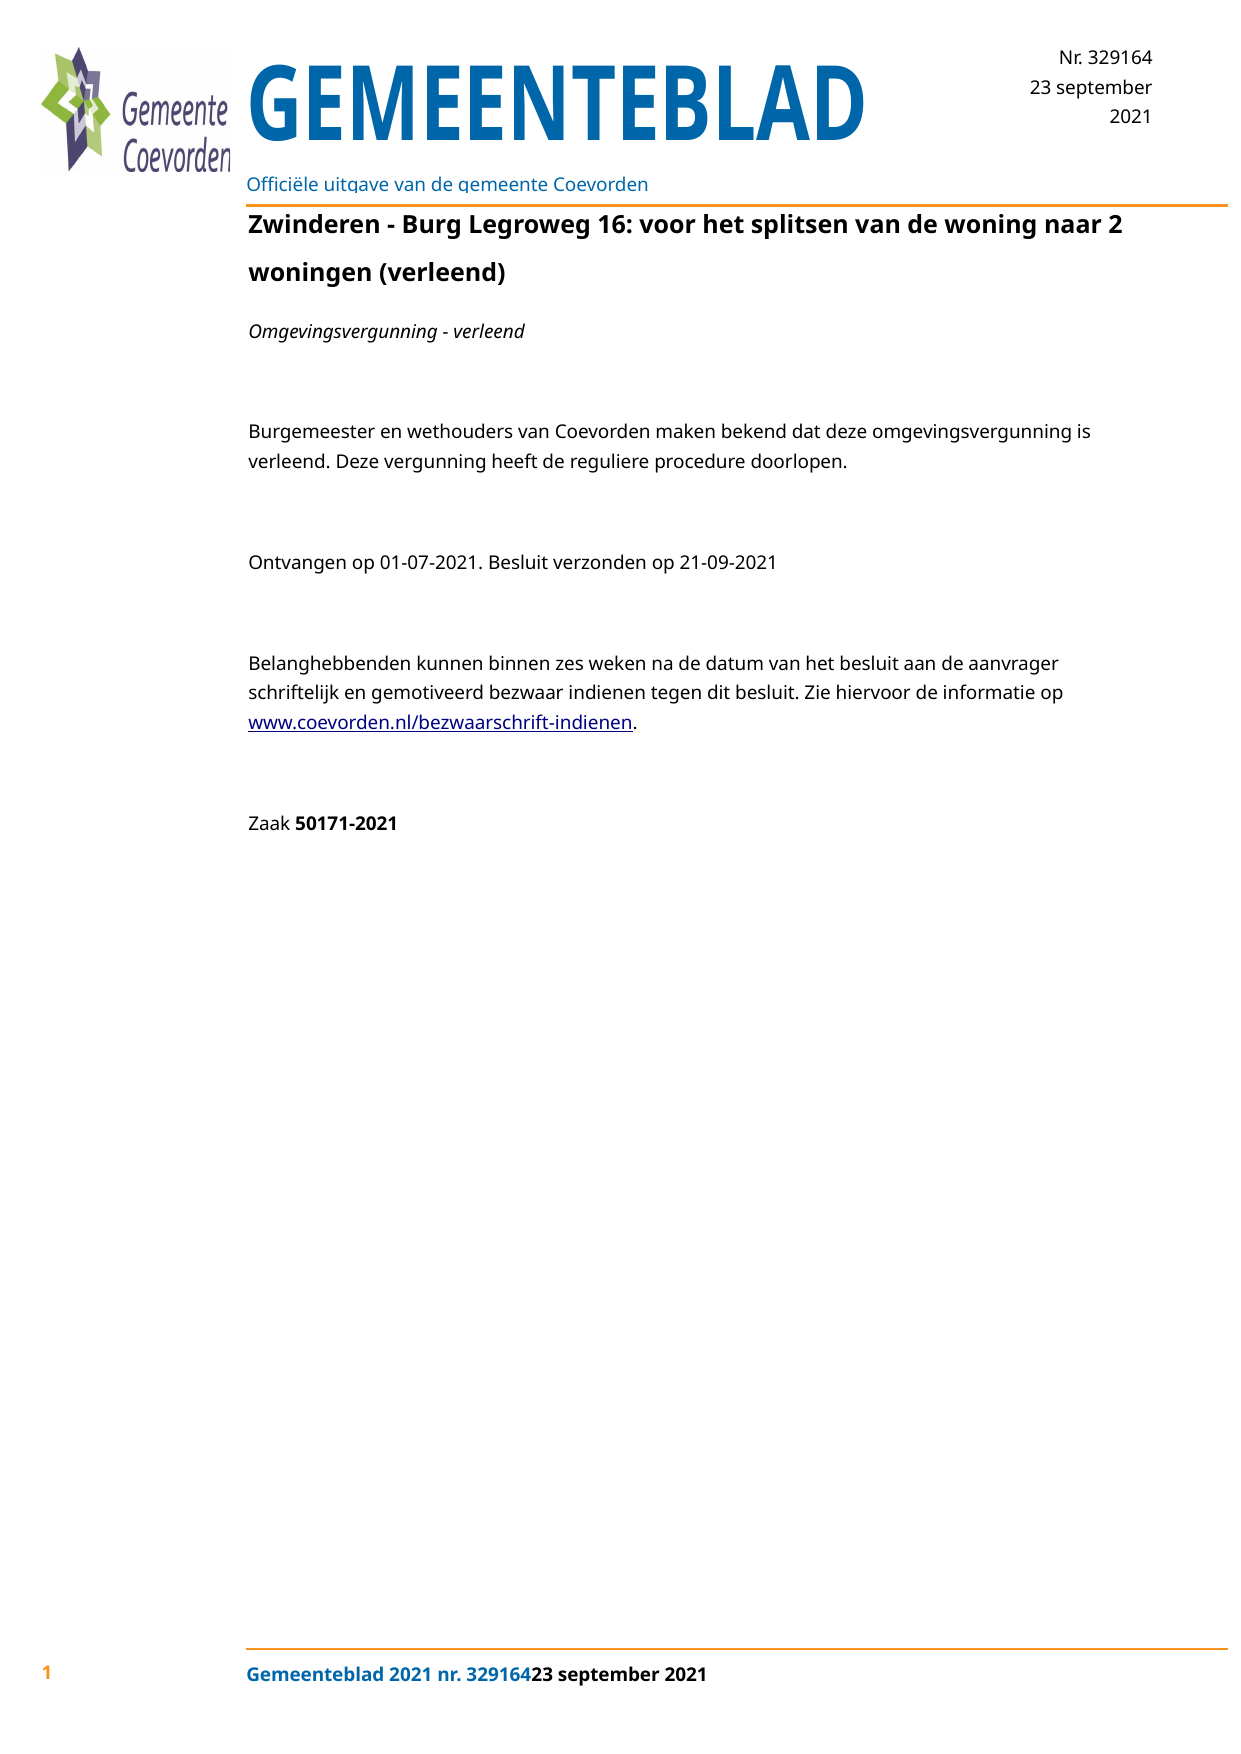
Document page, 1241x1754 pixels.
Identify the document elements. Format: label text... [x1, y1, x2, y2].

text Ontvangen op 01-07-2021. Besluit verzonden op 21-09-2021 [248, 549, 1152, 575]
text Burgemeester en wethouders van Coevorden maken bekend dat deze omgevingsvergunning is verleend. Deze vergunning heeft de reguliere procedure doorlopen. [248, 419, 1152, 474]
text Belanghebbenden kunnen binnen zes weken na de datum van het besluit aan de aanvrager schriftelijk en gemotiveerd bezwaar indienen tegen dit besluit. Zie hiervoor de informatie op www.coevorden.nl/bezwaarschrift-indienen. [248, 650, 1152, 735]
text Zwinderen - Burg Legroweg 16: voor het splitsen van de woning naar 2 woningen (verleend) [248, 207, 1152, 288]
text Zaak 50171-2021 [248, 810, 1152, 836]
text Omgevingsvergunning - verleend [248, 318, 1152, 344]
picture [41, 47, 231, 172]
